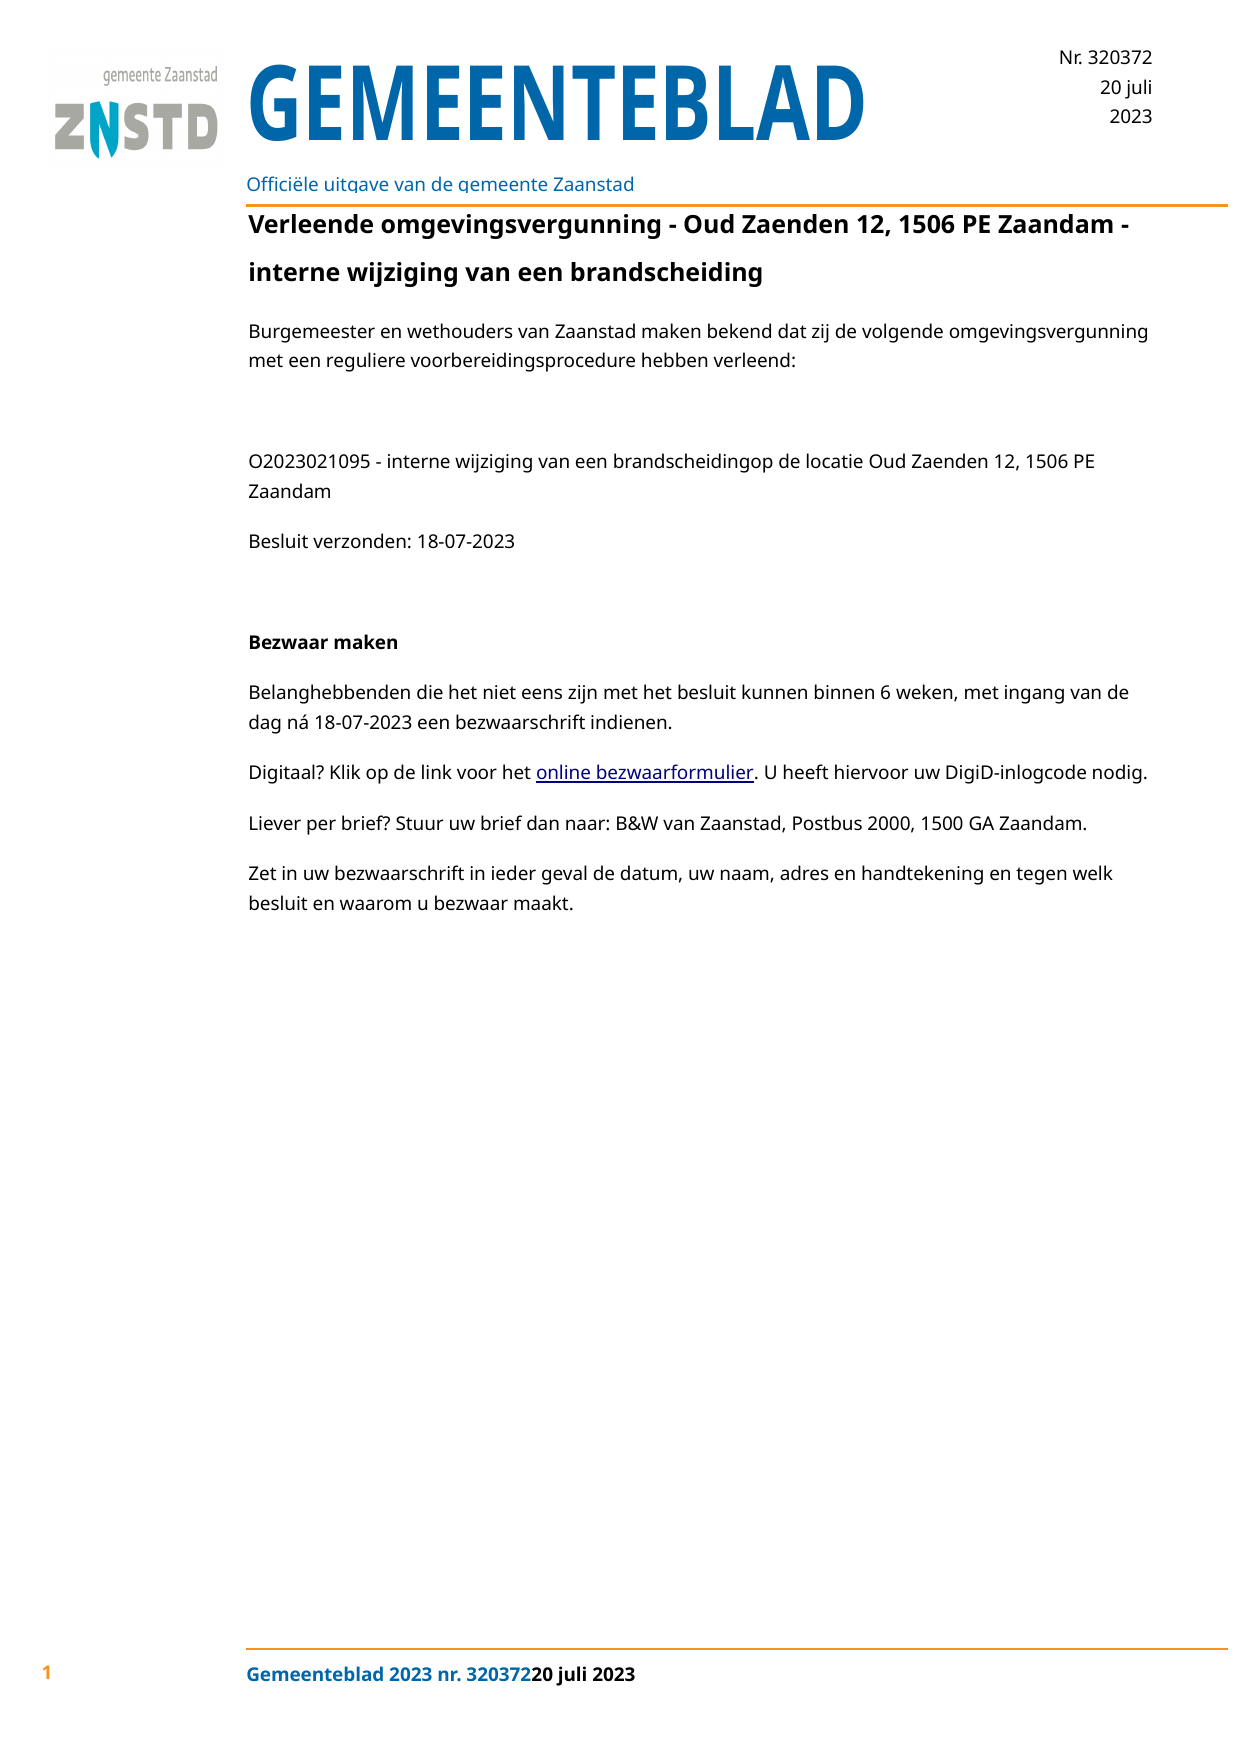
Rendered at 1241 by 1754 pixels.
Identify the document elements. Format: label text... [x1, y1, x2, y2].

text Besluit verzonden: 18-07-2023 [248, 528, 1152, 554]
text Burgemeester en wethouders van Zaanstad maken bekend dat zij de volgende omgevingsvergunning met een reguliere voorbereidingsprocedure hebben verleend: [248, 318, 1152, 373]
text Belanghebbenden die het niet eens zijn met het besluit kunnen binnen 6 weken, met ingang van de dag ná 18-07-2023 een bezwaarschrift indienen. [248, 679, 1152, 735]
picture [41, 47, 231, 172]
text Verleende omgevingsvergunning - Oud Zaenden 12, 1506 PE Zaandam - interne wijziging van een brandscheiding [248, 207, 1152, 288]
text Liever per brief? Stuur uw brief dan naar: B&W van Zaanstad, Postbus 2000, 1500 GA Zaandam. [248, 810, 1152, 836]
text Zet in uw bezwaarschrift in ieder geval de datum, uw naam, adres en handtekening en tegen welk besluit en waarom u bezwaar maakt. [248, 860, 1152, 916]
text Digitaal? Klik op de link voor het online bezwaarformulier. U heeft hiervoor uw DigiD-inlogcode nodig. [248, 759, 1152, 785]
text O2023021095 - interne wijziging van een brandscheidingop de locatie Oud Zaenden 12, 1506 PE Zaandam [248, 448, 1152, 504]
text Bezwaar maken [248, 629, 1152, 655]
